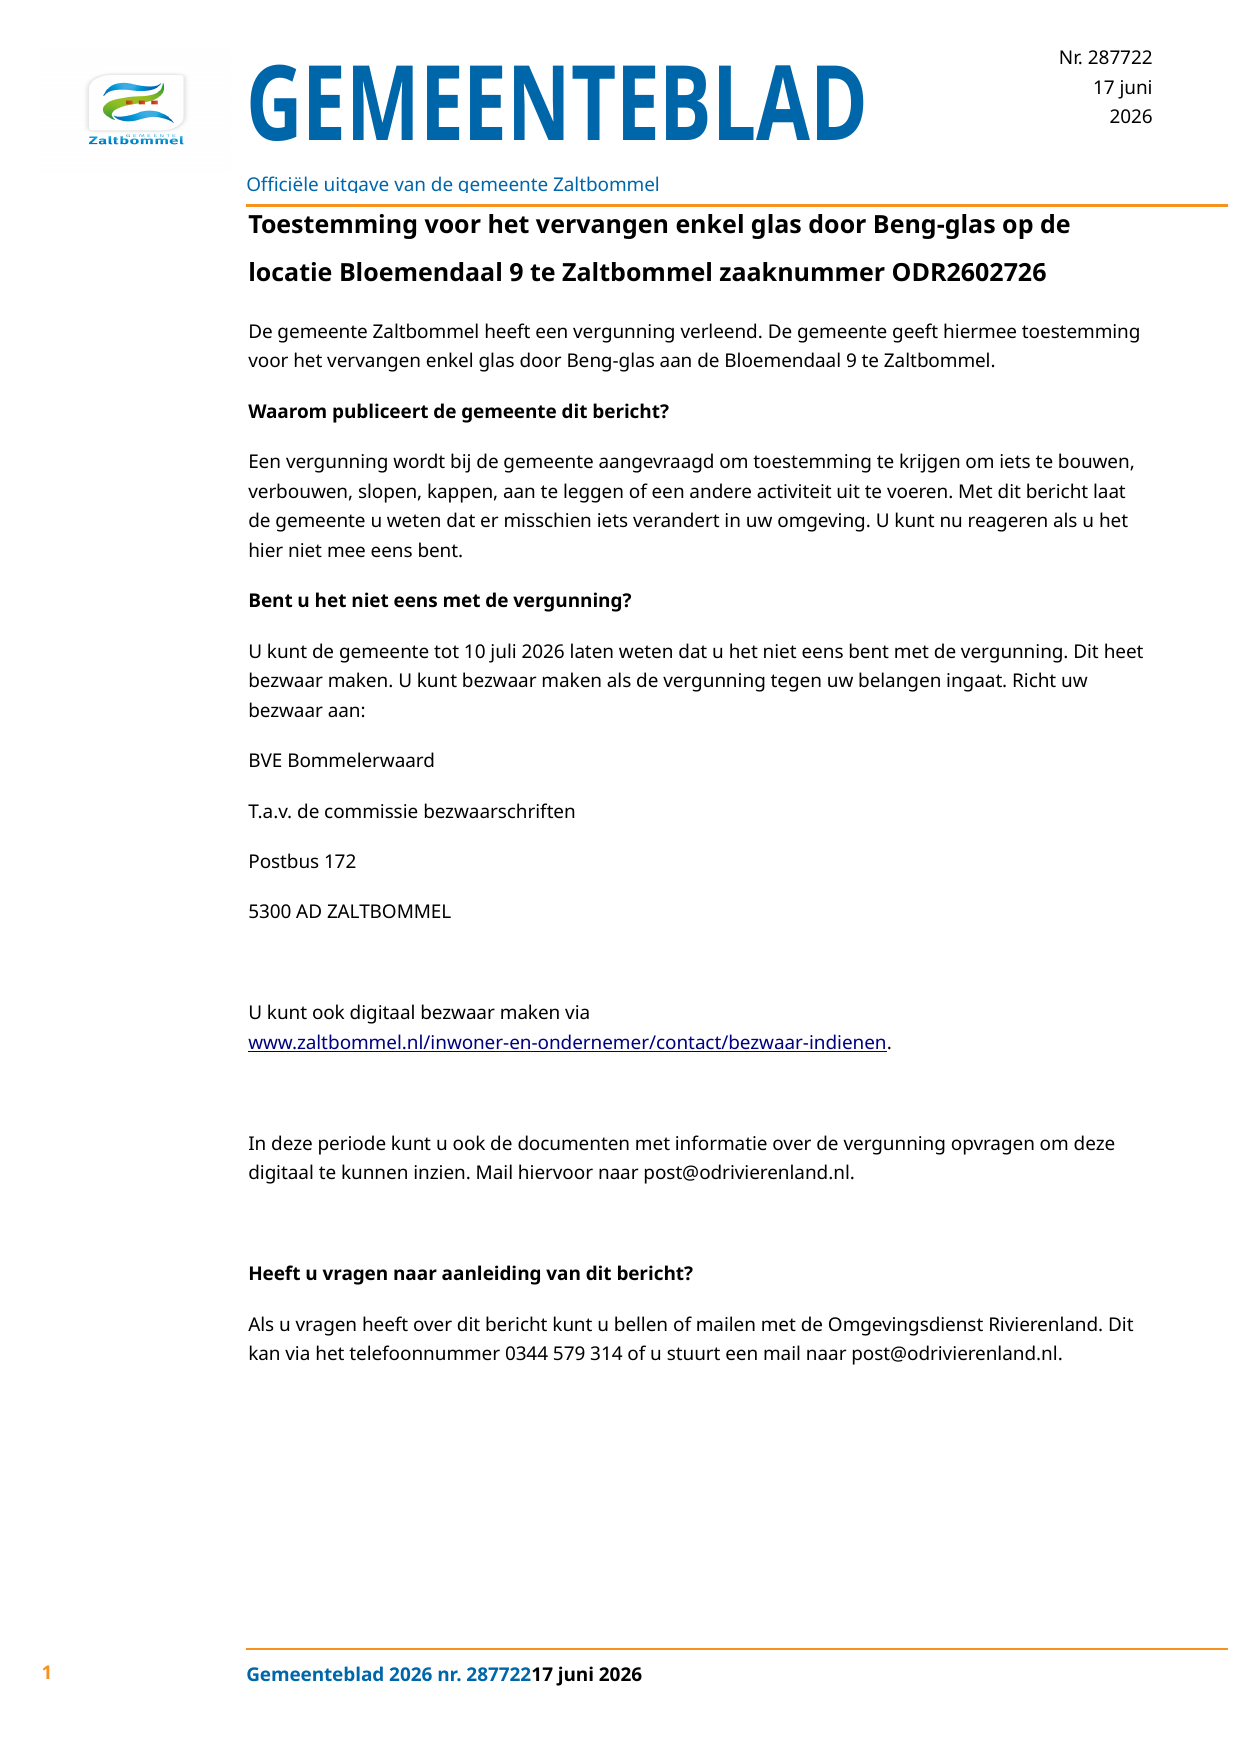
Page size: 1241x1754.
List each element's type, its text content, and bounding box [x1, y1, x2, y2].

text In deze periode kunt u ook de documenten met informatie over de vergunning opvragen om deze digitaal te kunnen inzien. Mail hiervoor naar post@odrivierenland.nl. [248, 1130, 1152, 1185]
text U kunt de gemeente tot 10 juli 2026 laten weten dat u het niet eens bent met de vergunning. Dit heet bezwaar maken. U kunt bezwaar maken als de vergunning tegen uw belangen ingaat. Richt uw bezwaar aan: [248, 638, 1152, 723]
text Heeft u vragen naar aanleiding van dit bericht? [248, 1260, 1152, 1286]
text 5300 AD ZALTBOMMEL [248, 899, 1152, 924]
text Toestemming voor het vervangen enkel glas door Beng-glas op de locatie Bloemendaal 9 te Zaltbommel zaaknummer ODR2602726 [248, 207, 1152, 288]
text Een vergunning wordt bij de gemeente aangevraagd om toestemming te krijgen om iets te bouwen, verbouwen, slopen, kappen, aan te leggen of een andere activiteit uit te voeren. Met dit bericht laat de gemeente u weten dat er misschien iets verandert in uw omgeving. U kunt nu reageren als u het hier niet mee eens bent. [248, 448, 1152, 563]
text BVE Bommelerwaard [248, 747, 1152, 773]
picture [41, 47, 231, 172]
text Bent u het niet eens met de vergunning? [248, 587, 1152, 613]
text Postbus 172 [248, 848, 1152, 874]
text T.a.v. de commissie bezwaarschriften [248, 798, 1152, 824]
text Als u vragen heeft over dit bericht kunt u bellen of mailen met de Omgevingsdienst Rivierenland. Dit kan via het telefoonnummer 0344 579 314 of u stuurt een mail naar post@odrivierenland.nl. [248, 1311, 1152, 1366]
text U kunt ook digitaal bezwaar maken via www.zaltbommel.nl/inwoner-en-ondernemer/contact/bezwaar-indienen. [248, 999, 1152, 1055]
text Waarom publiceert de gemeente dit bericht? [248, 398, 1152, 424]
text De gemeente Zaltbommel heeft een vergunning verleend. De gemeente geeft hiermee toestemming voor het vervangen enkel glas door Beng-glas aan de Bloemendaal 9 te Zaltbommel. [248, 318, 1152, 373]
